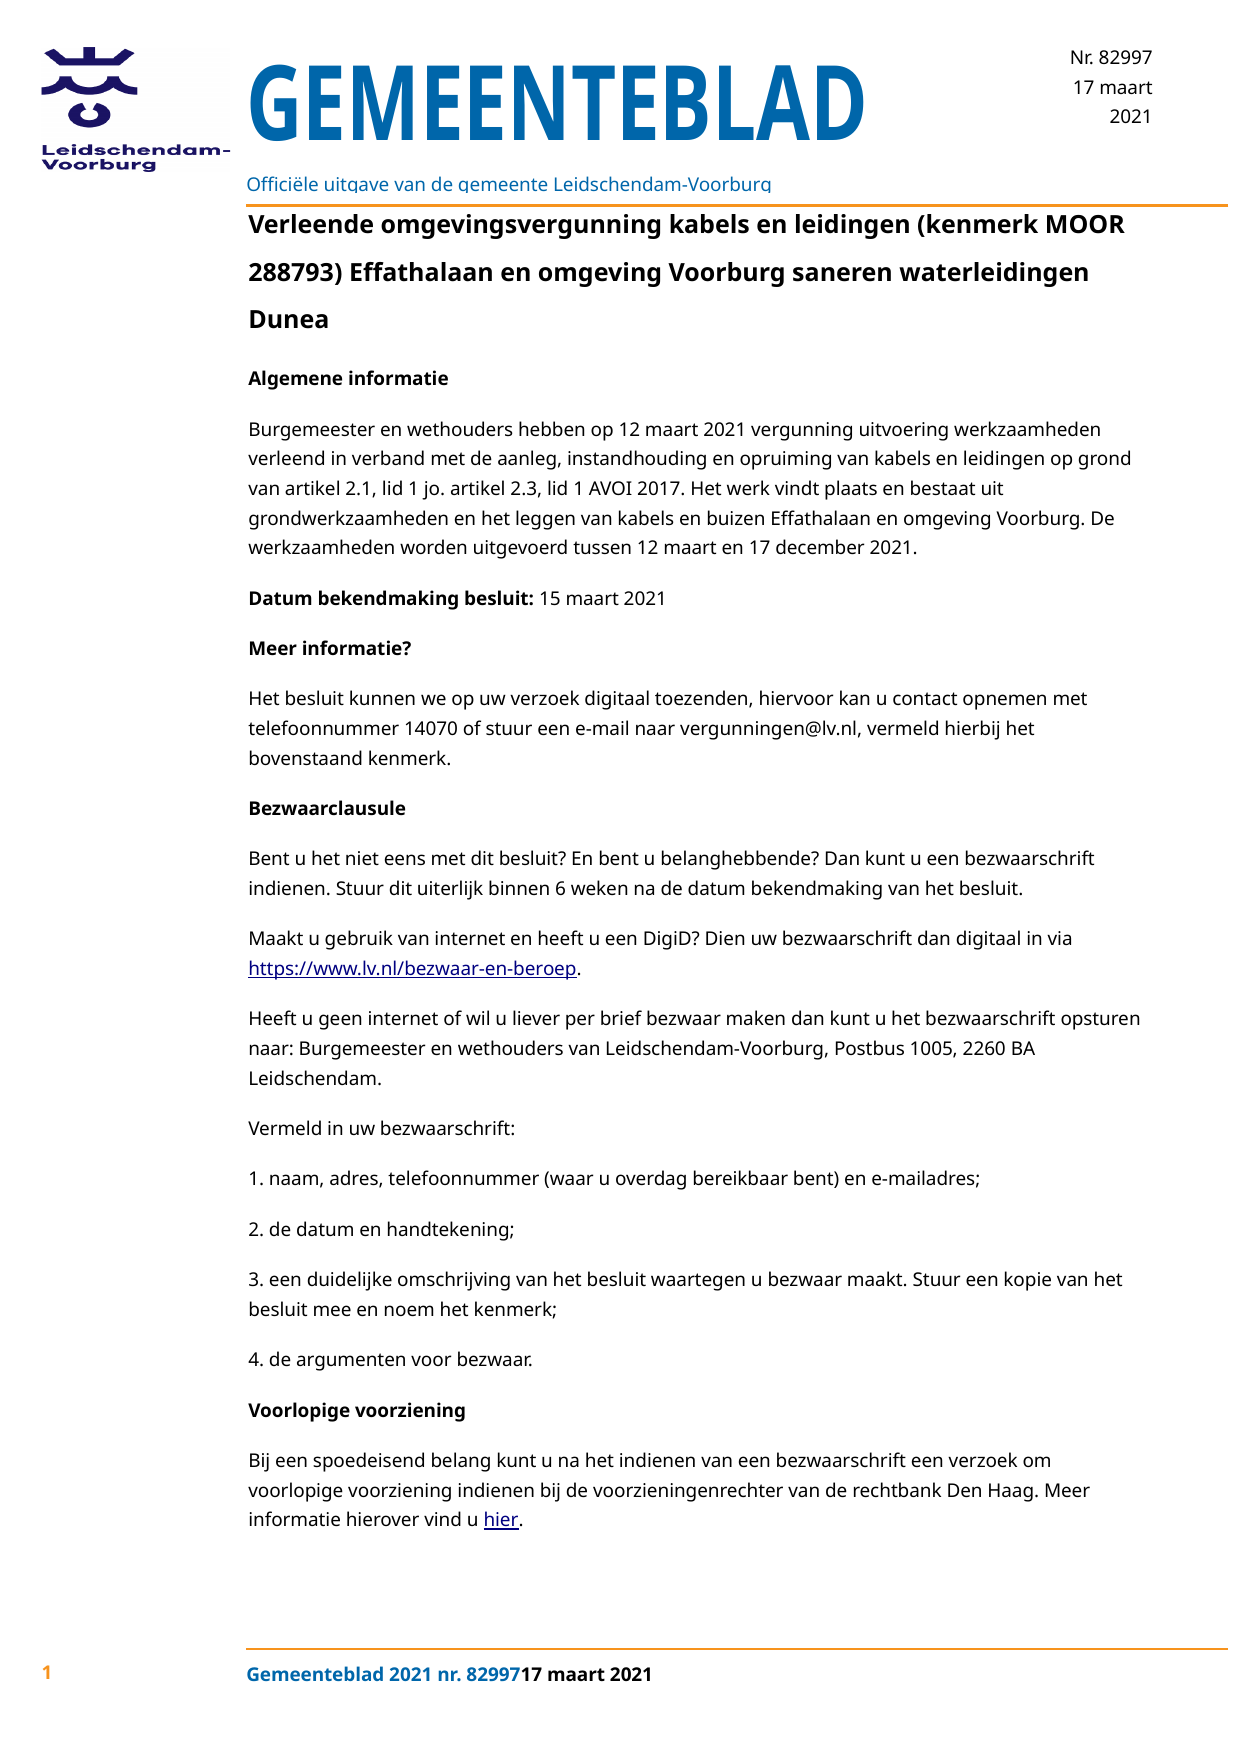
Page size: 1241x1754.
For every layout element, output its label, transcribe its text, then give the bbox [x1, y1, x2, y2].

text Voorlopige voorziening [248, 1397, 1152, 1422]
text Maakt u gebruik van internet en heeft u een DigiD? Dien uw bezwaarschrift dan digitaal in via https://www.lv.nl/bezwaar-en-beroep. [248, 926, 1152, 981]
text Heeft u geen internet of wil u liever per brief bezwaar maken dan kunt u het bezwaarschrift opsturen naar: Burgemeester en wethouders van Leidschendam-Voorburg, Postbus 1005, 2260 BA Leidschendam. [248, 1006, 1152, 1090]
text 2. de datum en handtekening; [248, 1216, 1152, 1242]
text Het besluit kunnen we op uw verzoek digitaal toezenden, hiervoor kan u contact opnemen met telefoonnummer 14070 of stuur een e-mail naar vergunningen@lv.nl, vermeld hierbij het bovenstaand kenmerk. [248, 686, 1152, 770]
text Datum bekendmaking besluit: 15 maart 2021 [248, 585, 1152, 610]
text 1. naam, adres, telefoonnummer (waar u overdag bereikbaar bent) en e-mailadres; [248, 1166, 1152, 1191]
text Burgemeester en wethouders hebben op 12 maart 2021 vergunning uitvoering werkzaamheden verleend in verband met de aanleg, instandhouding en opruiming van kabels en leidingen op grond van artikel 2.1, lid 1 jo. artikel 2.3, lid 1 AVOI 2017. Het werk vindt plaats en bestaat uit grondwerkzaamheden en het leggen van kabels en buizen Effathalaan en omgeving Voorburg. De werkzaamheden worden uitgevoerd tussen 12 maart en 17 december 2021. [248, 416, 1152, 560]
text Vermeld in uw bezwaarschrift: [248, 1115, 1152, 1141]
text Bent u het niet eens met dit besluit? En bent u belanghebbende? Dan kunt u een bezwaarschrift indienen. Stuur dit uiterlijk binnen 6 weken na de datum bekendmaking van het besluit. [248, 846, 1152, 901]
text 4. de argumenten voor bezwaar. [248, 1346, 1152, 1372]
text Verleende omgevingsvergunning kabels en leidingen (kenmerk MOOR 288793) Effathalaan en omgeving Voorburg saneren waterleidingen Dunea [248, 207, 1152, 336]
text Algemene informatie [248, 366, 1152, 391]
text Meer informatie? [248, 635, 1152, 661]
text Bij een spoedeisend belang kunt u na het indienen van een bezwaarschrift een verzoek om voorlopige voorziening indienen bij de voorzieningenrechter van de rechtbank Den Haag. Meer informatie hierover vind u hier. [248, 1447, 1152, 1532]
text 3. een duidelijke omschrijving van het besluit waartegen u bezwaar maakt. Stuur een kopie van het besluit mee en noem het kenmerk; [248, 1266, 1152, 1322]
text Bezwaarclausule [248, 795, 1152, 821]
picture [41, 47, 231, 172]
